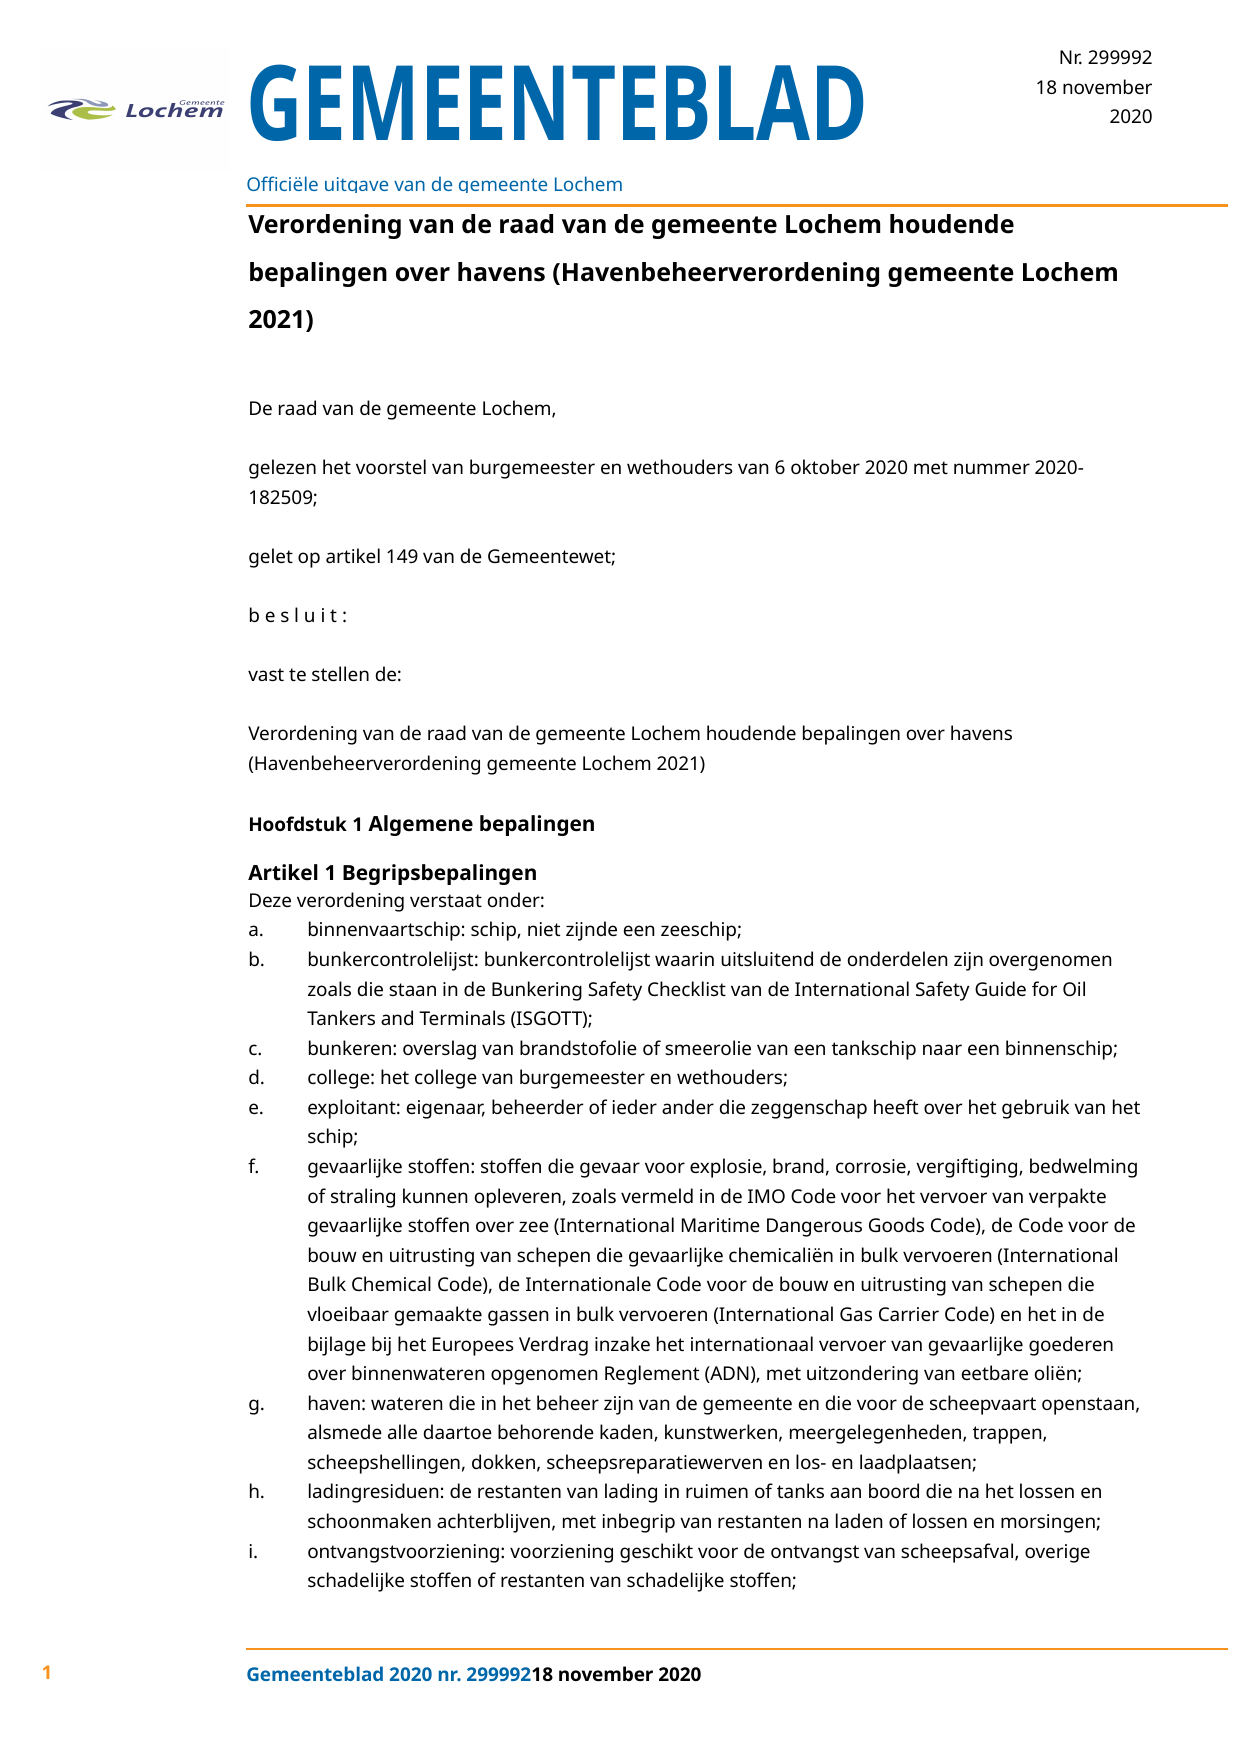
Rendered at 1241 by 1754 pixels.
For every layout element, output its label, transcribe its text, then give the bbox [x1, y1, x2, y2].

list exploitant: eigenaar, beheerder of ieder ander die zeggenschap heeft over het gebruik van het schip; [248, 1094, 1152, 1149]
list gevaarlijke stoffen: stoffen die gevaar voor explosie, brand, corrosie, vergiftiging, bedwelming of straling kunnen opleveren, zoals vermeld in de IMO Code voor het vervoer van verpakte gevaarlijke stoffen over zee (International Maritime Dangerous Goods Code), de Code voor de bouw en uitrusting van schepen die gevaarlijke chemicaliën in bulk vervoeren (International Bulk Chemical Code), de Internationale Code voor de bouw en uitrusting van schepen die vloeibaar gemaakte gassen in bulk vervoeren (International Gas Carrier Code) en het in de bijlage bij het Europees Verdrag inzake het internationaal vervoer van gevaarlijke goederen over binnenwateren opgenomen Reglement (ADN), met uitzondering van eetbare oliën; [248, 1153, 1152, 1386]
picture [41, 47, 231, 172]
text De raad van de gemeente Lochem, [248, 395, 1152, 421]
text Deze verordening verstaat onder: [248, 887, 1152, 913]
text Verordening van de raad van de gemeente Lochem houdende bepalingen over havens (Havenbeheerverordening gemeente Lochem 2021) [248, 721, 1152, 776]
text gelet op artikel 149 van de Gemeentewet; [248, 543, 1152, 569]
list binnenvaartschip: schip, niet zijnde een zeeschip; [248, 917, 1152, 942]
text vast te stellen de: [248, 661, 1152, 687]
list ladingresiduen: de restanten van lading in ruimen of tanks aan boord die na het lossen en schoonmaken achterblijven, met inbegrip van restanten na laden of lossen en morsingen; [248, 1479, 1152, 1534]
list bunkercontrolelijst: bunkercontrolelijst waarin uitsluitend de onderdelen zijn overgenomen zoals die staan in de Bunkering Safety Checklist van de International Safety Guide for Oil Tankers and Terminals (ISGOTT); [248, 946, 1152, 1031]
text gelezen het voorstel van burgemeester en wethouders van 6 oktober 2020 met nummer 2020-182509; [248, 454, 1152, 509]
list college: het college van burgemeester en wethouders; [248, 1064, 1152, 1090]
text Verordening van de raad van de gemeente Lochem houdende bepalingen over havens (Havenbeheerverordening gemeente Lochem 2021) [248, 207, 1152, 336]
list ontvangstvoorziening: voorziening geschikt voor de ontvangst van scheepsafval, overige schadelijke stoffen of restanten van schadelijke stoffen; [248, 1538, 1152, 1593]
list haven: wateren die in het beheer zijn van de gemeente en die voor de scheepvaart openstaan, alsmede alle daartoe behorende kaden, kunstwerken, meergelegenheden, trappen, scheepshellingen, dokken, scheepsreparatiewerven en los- en laadplaatsen; [248, 1390, 1152, 1475]
text Artikel 1 Begripsbepalingen [248, 858, 1152, 887]
list bunkeren: overslag van brandstofolie of smeerolie van een tankschip naar een binnenschip; [248, 1035, 1152, 1061]
text b e s l u i t : [248, 602, 1152, 628]
text Hoofdstuk 1 Algemene bepalingen [248, 809, 1152, 838]
